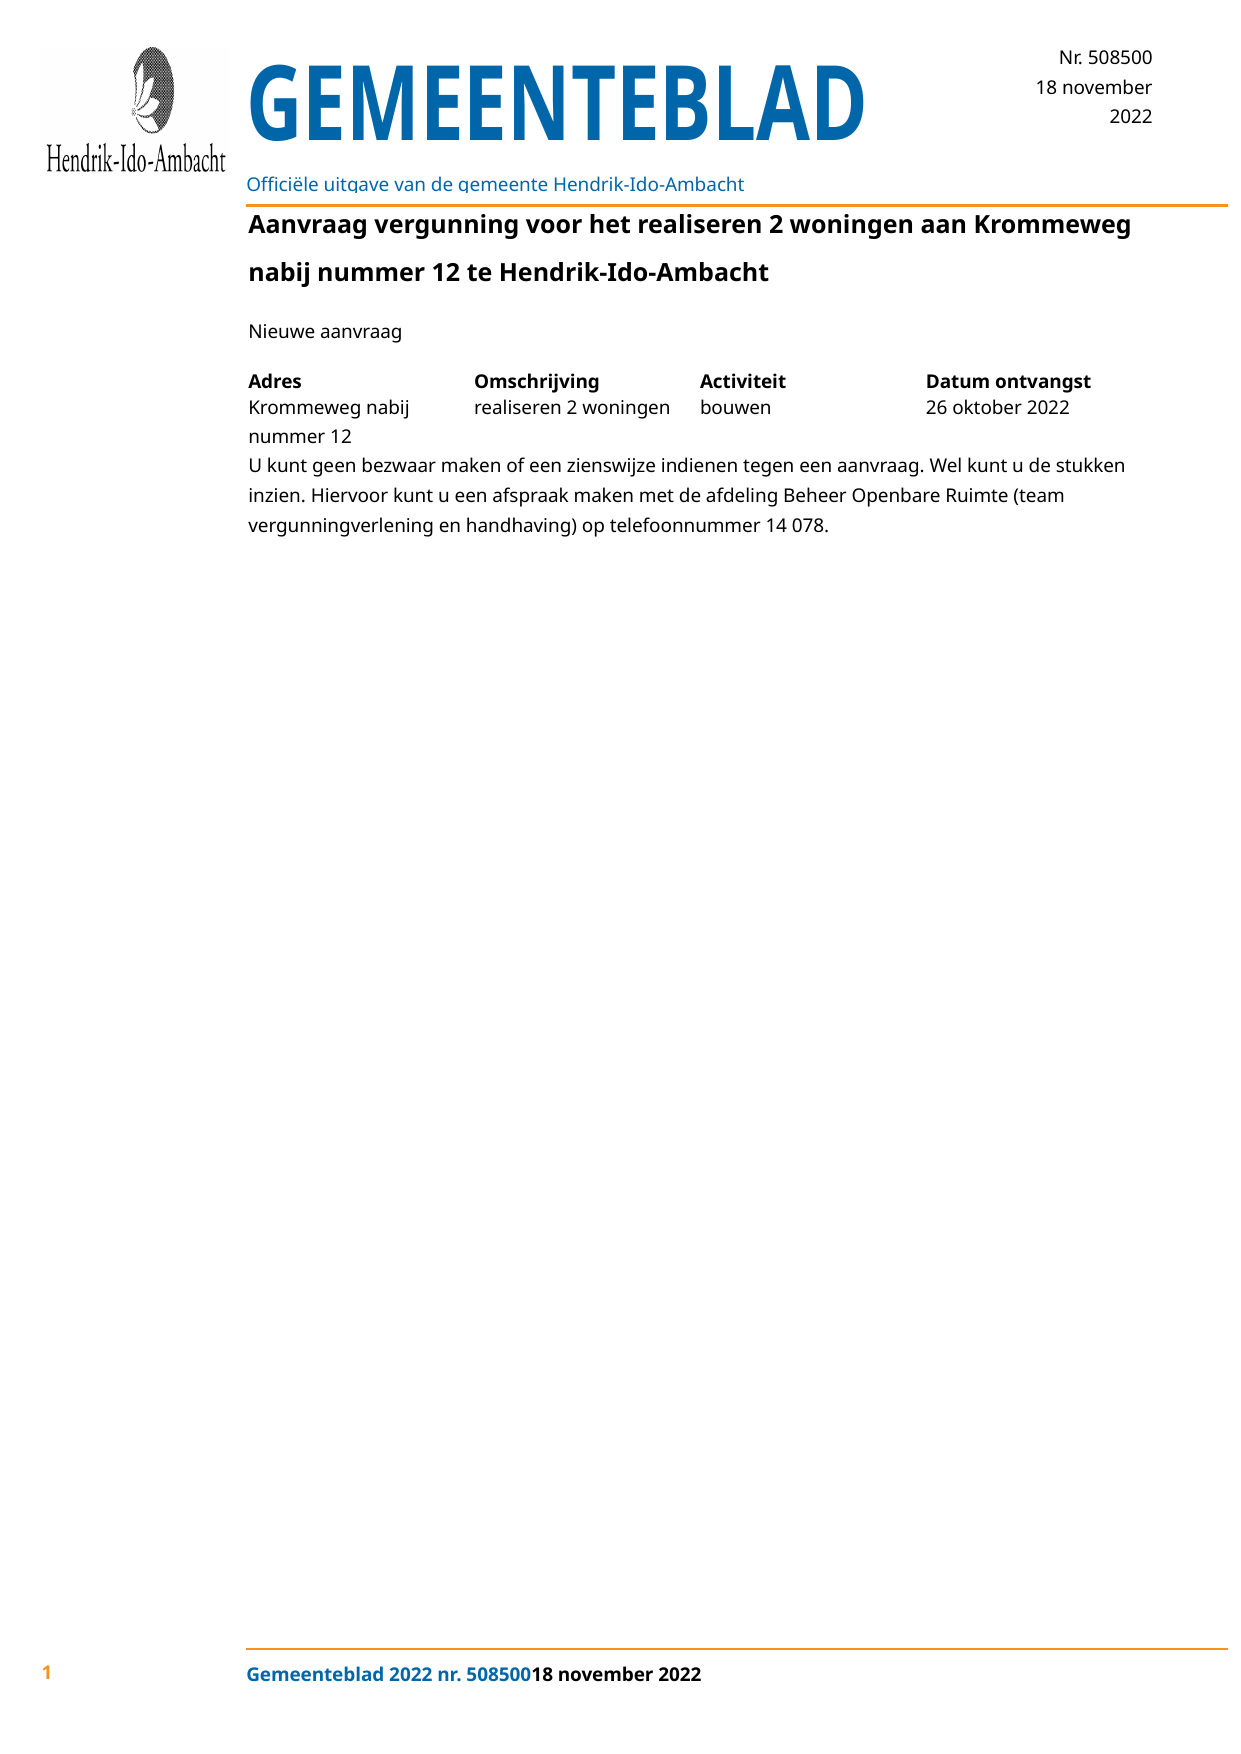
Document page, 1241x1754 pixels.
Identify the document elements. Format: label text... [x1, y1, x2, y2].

table_header Adres [248, 369, 474, 394]
table_header Activiteit [700, 369, 926, 394]
text Aanvraag vergunning voor het realiseren 2 woningen aan Krommeweg nabij nummer 12 te Hendrik-Ido-Ambacht [248, 207, 1152, 288]
text U kunt geen bezwaar maken of een zienswijze indienen tegen een aanvraag. Wel kunt u de stukken inzien. Hiervoor kunt u een afspraak maken met de afdeling Beheer Openbare Ruimte (team vergunningverlening en handhaving) op telefoonnummer 14 078. [248, 453, 1152, 538]
table_cell 26 oktober 2022 [926, 394, 1152, 449]
table_cell Krommeweg nabij nummer 12 [248, 394, 474, 449]
table_cell realiseren 2 woningen [474, 394, 700, 449]
table_header Datum ontvangst [926, 369, 1152, 394]
picture [41, 47, 231, 172]
table_cell bouwen [700, 394, 926, 449]
table_header Omschrijving [474, 369, 700, 394]
text Nieuwe aanvraag [248, 318, 1152, 344]
